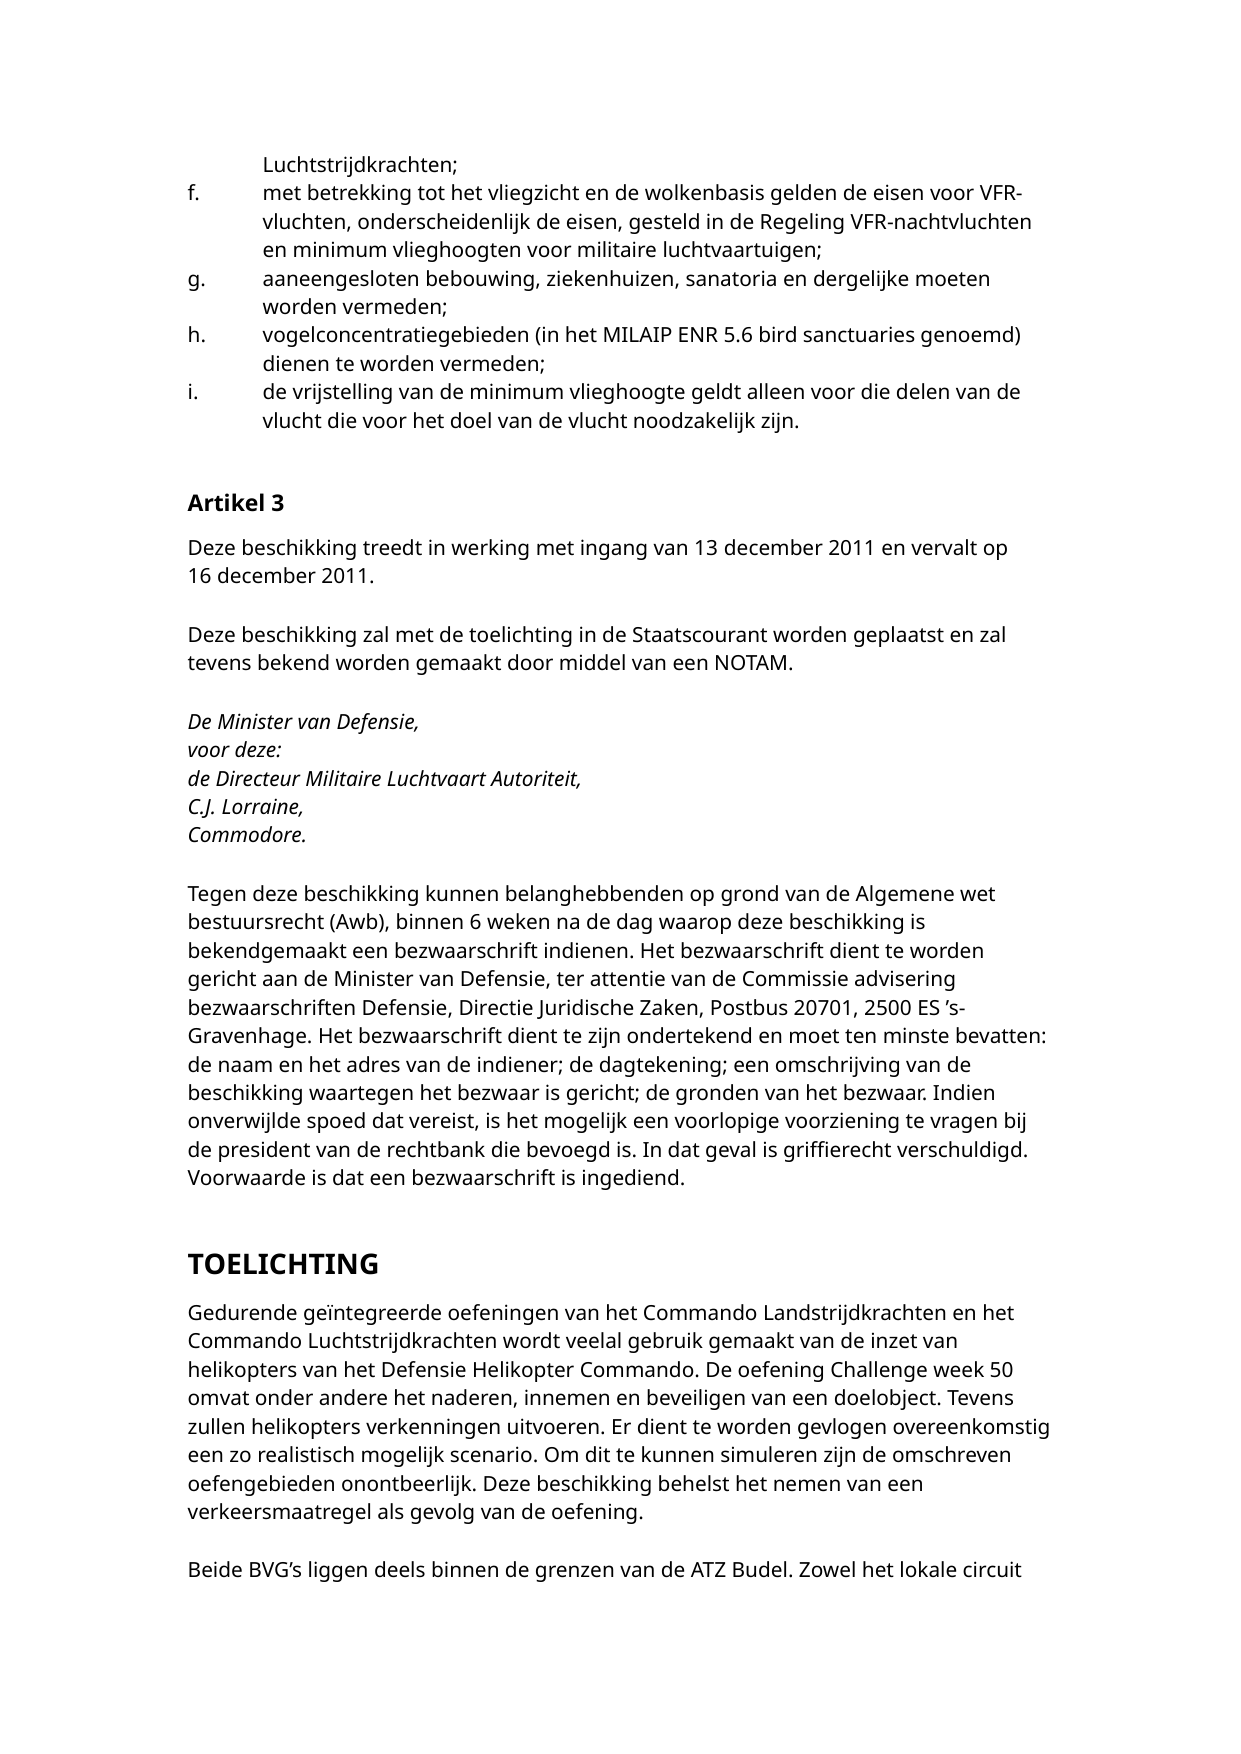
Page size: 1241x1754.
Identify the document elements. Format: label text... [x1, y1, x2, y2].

text voor deze: [187, 735, 1053, 764]
text de Directeur Militaire Luchtvaart Autoriteit, [187, 764, 1053, 792]
subtitle TOELICHTING [187, 1244, 1053, 1283]
list vogelconcentratiegebieden (in het MILAIP ENR 5.6 bird sanctuaries genoemd) dienen te worden vermeden; [187, 321, 1053, 377]
text C.J. Lorraine, [187, 792, 1053, 821]
text De Minister van Defensie, [187, 707, 1053, 735]
text Deze beschikking zal met de toelichting in de Staatscourant worden geplaatst en zal tevens bekend worden gemaakt door middel van een NOTAM. [187, 620, 1053, 677]
list Luchtstrijdkrachten; [187, 150, 1053, 178]
text Gedurende geïntegreerde oefeningen van het Commando Landstrijdkrachten en het Commando Luchtstrijdkrachten wordt veelal gebruik gemaakt van de inzet van helikopters van het Defensie Helikopter Commando. De oefening Challenge week 50 omvat onder andere het naderen, innemen en beveiligen van een doelobject. Tevens zullen helikopters verkenningen uitvoeren. Er dient te worden gevlogen overeenkomstig een zo realistisch mogelijk scenario. Om dit te kunnen simuleren zijn de omschreven oefengebieden onontbeerlijk. Deze beschikking behelst het nemen van een verkeersmaatregel als gevolg van de oefening. [187, 1298, 1053, 1526]
list de vrijstelling van de minimum vlieghoogte geldt alleen voor die delen van de vlucht die voor het doel van de vlucht noodzakelijk zijn. [187, 377, 1053, 434]
text Commodore. [187, 821, 1053, 849]
list met betrekking tot het vliegzicht en de wolkenbasis gelden de eisen voor VFR-vluchten, onderscheidenlijk de eisen, gesteld in de Regeling VFR-nachtvluchten en minimum vlieghoogten voor militaire luchtvaartuigen; [187, 178, 1053, 264]
text Beide BVG’s liggen deels binnen de grenzen van de ATZ Budel. Zowel het lokale circuit [187, 1555, 1053, 1583]
text Tegen deze beschikking kunnen belanghebbenden op grond van de Algemene wet bestuursrecht (Awb), binnen 6 weken na de dag waarop deze beschikking is bekendgemaakt een bezwaarschrift indienen. Het bezwaarschrift dient te worden gericht aan de Minister van Defensie, ter attentie van de Commissie advisering bezwaarschriften Defensie, Directie Juridische Zaken, Postbus 20701, 2500 ES ’s-Gravenhage. Het bezwaarschrift dient te zijn ondertekend en moet ten minste bevatten: de naam en het adres van de indiener; de dagtekening; een omschrijving van de beschikking waartegen het bezwaar is gericht; de gronden van het bezwaar. Indien onverwijlde spoed dat vereist, is het mogelijk een voorlopige voorziening te vragen bij de president van de rechtbank die bevoegd is. In dat geval is griffierecht verschuldigd. Voorwaarde is dat een bezwaarschrift is ingediend. [187, 879, 1053, 1192]
subtitle Artikel 3 [187, 487, 1053, 518]
text Deze beschikking treedt in werking met ingang van 13 december 2011 en vervalt op 16 december 2011. [187, 533, 1053, 590]
list aaneengesloten bebouwing, ziekenhuizen, sanatoria en dergelijke moeten worden vermeden; [187, 264, 1053, 321]
